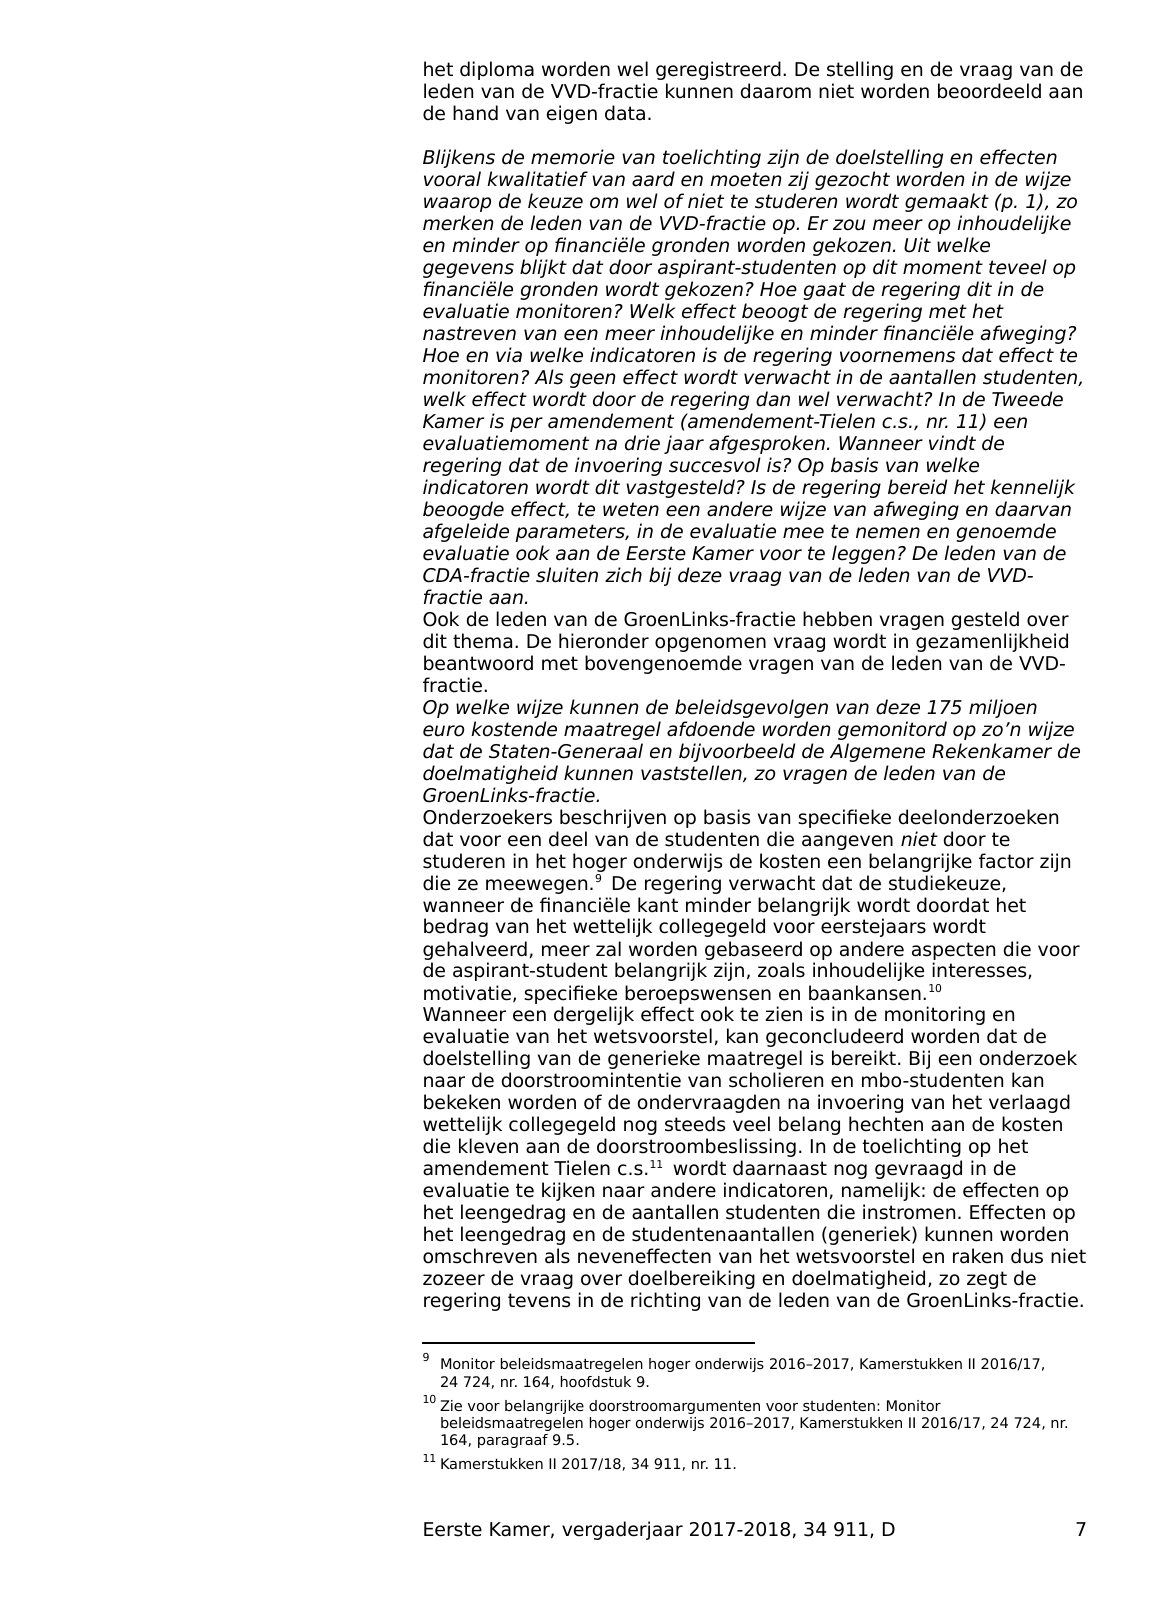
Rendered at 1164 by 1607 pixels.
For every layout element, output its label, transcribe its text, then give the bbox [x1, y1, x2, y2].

text Ook de leden van de GroenLinks-fractie hebben vragen gesteld over dit thema. De hieronder opgenomen vraag wordt in gezamenlijkheid beantwoord met bovengenoemde vragen van de leden van de VVD-fractie. [422, 609, 1087, 697]
text het diploma worden wel geregistreerd. De stelling en de vraag van de leden van de VVD-fractie kunnen daarom niet worden beoordeeld aan de hand van eigen data. [422, 59, 1087, 125]
text Zie voor belangrijke doorstroomargumenten voor studenten: Monitor beleidsmaatregelen hoger onderwijs 2016–2017, Kamerstukken II 2016/17, 24 724, nr. 164, paragraaf 9.5. [422, 1393, 1087, 1449]
text Blijkens de memorie van toelichting zijn de doelstelling en effecten vooral kwalitatief van aard en moeten zij gezocht worden in de wijze waarop de keuze om wel of niet te studeren wordt gemaakt (p. 1), zo merken de leden van de VVD-fractie op. Er zou meer op inhoudelijke en minder op financiële gronden worden gekozen. Uit welke gegevens blijkt dat door aspirant-studenten op dit moment teveel op financiële gronden wordt gekozen? Hoe gaat de regering dit in de evaluatie monitoren? Welk effect beoogt de regering met het nastreven van een meer inhoudelijke en minder financiële afweging? Hoe en via welke indicatoren is de regering voornemens dat effect te monitoren? Als geen effect wordt verwacht in de aantallen studenten, welk effect wordt door de regering dan wel verwacht? In de Tweede Kamer is per amendement (amendement-Tielen c.s., nr. 11) een evaluatiemoment na drie jaar afgesproken. Wanneer vindt de regering dat de invoering succesvol is? Op basis van welke indicatoren wordt dit vastgesteld? Is de regering bereid het kennelijk beoogde effect, te weten een andere wijze van afweging en daarvan afgeleide parameters, in de evaluatie mee te nemen en genoemde evaluatie ook aan de Eerste Kamer voor te leggen? De leden van de CDA-fractie sluiten zich bij deze vraag van de leden van de VVD-fractie aan. [422, 147, 1087, 609]
text Wanneer een dergelijk effect ook te zien is in de monitoring en evaluatie van het wetsvoorstel, kan geconcludeerd worden dat de doelstelling van de generieke maatregel is bereikt. Bij een onderzoek naar de doorstroomintentie van scholieren en mbo-studenten kan bekeken worden of de ondervraagden na invoering van het verlaagd wettelijk collegegeld nog steeds veel belang hechten aan de kosten die kleven aan de doorstroombeslissing. In de toelichting op het amendement Tielen c.s. wordt daarnaast nog gevraagd in de evaluatie te kijken naar andere indicatoren, namelijk: de effecten op het leengedrag en de aantallen studenten die instromen. Effecten op het leengedrag en de studentenaantallen (generiek) kunnen worden omschreven als neveneffecten van het wetsvoorstel en raken dus niet zozeer de vraag over doelbereiking en doelmatigheid, zo zegt de regering tevens in de richting van de leden van de GroenLinks-fractie. [422, 1004, 1087, 1312]
text Kamerstukken II 2017/18, 34 911, nr. 11. [422, 1452, 1087, 1474]
text Onderzoekers beschrijven op basis van specifieke deelonderzoeken dat voor een deel van de studenten die aangeven niet door te studeren in het hoger onderwijs de kosten een belangrijke factor zijn die ze meewegen. De regering verwacht dat de studiekeuze, wanneer de financiële kant minder belangrijk wordt doordat het bedrag van het wettelijk collegegeld voor eerstejaars wordt gehalveerd, meer zal worden gebaseerd op andere aspecten die voor de aspirant-student belangrijk zijn, zoals inhoudelijke interesses, motivatie, specifieke beroepswensen en baankansen. [422, 807, 1087, 1004]
text Op welke wijze kunnen de beleidsgevolgen van deze 175 miljoen euro kostende maatregel afdoende worden gemonitord op zo’n wijze dat de Staten-Generaal en bijvoorbeeld de Algemene Rekenkamer de doelmatigheid kunnen vaststellen, zo vragen de leden van de GroenLinks-fractie. [422, 697, 1087, 807]
text Monitor beleidsmaatregelen hoger onderwijs 2016–2017, Kamerstukken II 2016/17, 24 724, nr. 164, hoofdstuk 9. [422, 1352, 1087, 1391]
